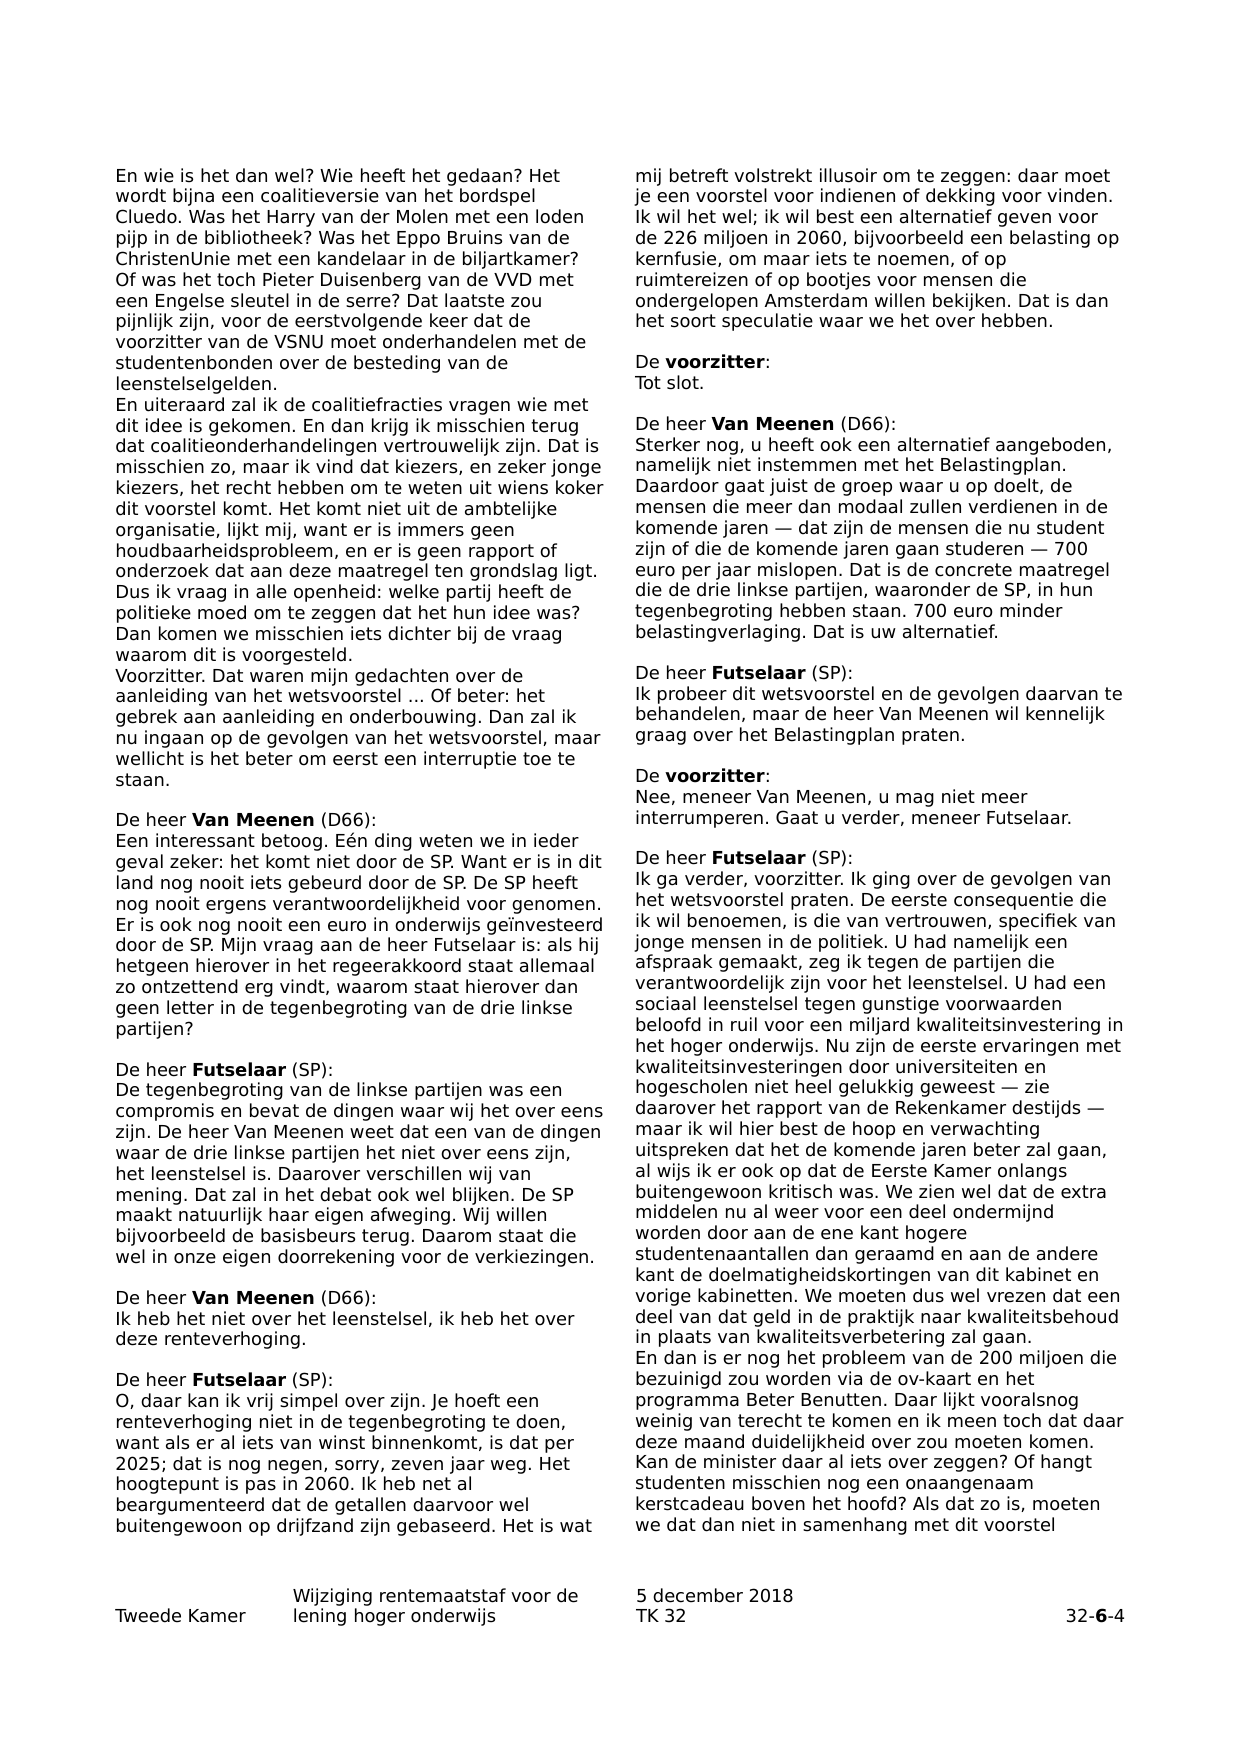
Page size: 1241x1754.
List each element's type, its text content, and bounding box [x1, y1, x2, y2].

text En dan is er nog het probleem van de 200 miljoen die bezuinigd zou worden via de ov-kaart en het programma Beter Benutten. Daar lijkt vooralsnog weinig van terecht te komen en ik meen toch dat daar deze maand duidelijkheid over zou moeten komen. Kan de minister daar al iets over zeggen? Of hangt studenten misschien nog een onaangenaam kerstcadeau boven het hoofd? Als dat zo is, moeten we dat dan niet in samenhang met dit voorstel [635, 1348, 1125, 1536]
text Ik heb het niet over het leenstelsel, ik heb het over deze renteverhoging. [115, 1308, 605, 1350]
text En wie is het dan wel? Wie heeft het gedaan? Het wordt bijna een coalitieversie van het bordspel Cluedo. Was het Harry van der Molen met een loden pijp in de bibliotheek? Was het Eppo Bruins van de ChristenUnie met een kandelaar in de biljartkamer? Of was het toch Pieter Duisenberg van de VVD met een Engelse sleutel in de serre? Dat laatste zou pijnlijk zijn, voor de eerstvolgende keer dat de voorzitter van de VSNU moet onderhandelen met de studentenbonden over de besteding van de leenstelselgelden. [115, 165, 605, 394]
text mij betreft volstrekt illusoir om te zeggen: daar moet je een voorstel voor indienen of dekking voor vinden. Ik wil het wel; ik wil best een alternatief geven voor de 226 miljoen in 2060, bijvoorbeeld een belasting op kernfusie, om maar iets te noemen, of op ruimtereizen of op bootjes voor mensen die ondergelopen Amsterdam willen bekijken. Dat is dan het soort speculatie waar we het over hebben. [635, 165, 1125, 332]
text De heer Van Meenen (D66): [115, 1288, 605, 1308]
text De heer Van Meenen (D66): [635, 413, 1125, 434]
text De voorzitter: [635, 766, 1125, 787]
text Voorzitter. Dat waren mijn gedachten over de aanleiding van het wetsvoorstel ... Of beter: het gebrek aan aanleiding en onderbouwing. Dan zal ik nu ingaan op de gevolgen van het wetsvoorstel, maar wellicht is het beter om eerst een interruptie toe te staan. [115, 665, 605, 790]
text De heer Futselaar (SP): [635, 663, 1125, 683]
text Een interessant betoog. Eén ding weten we in ieder geval zeker: het komt niet door de SP. Want er is in dit land nog nooit iets gebeurd door de SP. De SP heeft nog nooit ergens verantwoordelijkheid voor genomen. Er is ook nog nooit een euro in onderwijs geïnvesteerd door de SP. Mijn vraag aan de heer Futselaar is: als hij hetgeen hierover in het regeerakkoord staat allemaal zo ontzettend erg vindt, waarom staat hierover dan geen letter in de tegenbegroting van de drie linkse partijen? [115, 831, 605, 1039]
text De heer Futselaar (SP): [635, 848, 1125, 869]
text De heer Futselaar (SP): [115, 1059, 605, 1080]
text De voorzitter: [635, 352, 1125, 373]
text O, daar kan ik vrij simpel over zijn. Je hoeft een renteverhoging niet in de tegenbegroting te doen, want als er al iets van winst binnenkomt, is dat per 2025; dat is nog negen, sorry, zeven jaar weg. Het hoogtepunt is pas in 2060. Ik heb net al beargumenteerd dat de getallen daarvoor wel buitengewoon op drijfzand zijn gebaseerd. Het is wat [115, 1391, 605, 1537]
text Ik probeer dit wetsvoorstel en de gevolgen daarvan te behandelen, maar de heer Van Meenen wil kennelijk graag over het Belastingplan praten. [635, 683, 1125, 746]
text De heer Van Meenen (D66): [115, 810, 605, 831]
text Nee, meneer Van Meenen, u mag niet meer interrumperen. Gaat u verder, meneer Futselaar. [635, 787, 1125, 828]
text En uiteraard zal ik de coalitiefracties vragen wie met dit idee is gekomen. En dan krijg ik misschien terug dat coalitieonderhandelingen vertrouwelijk zijn. Dat is misschien zo, maar ik vind dat kiezers, en zeker jonge kiezers, het recht hebben om te weten uit wiens koker dit voorstel komt. Het komt niet uit de ambtelijke organisatie, lijkt mij, want er is immers geen houdbaarheidsprobleem, en er is geen rapport of onderzoek dat aan deze maatregel ten grondslag ligt. Dus ik vraag in alle openheid: welke partij heeft de politieke moed om te zeggen dat het hun idee was? Dan komen we misschien iets dichter bij de vraag waarom dit is voorgesteld. [115, 394, 605, 665]
text De heer Futselaar (SP): [115, 1370, 605, 1391]
text Tot slot. [635, 373, 1125, 393]
text Ik ga verder, voorzitter. Ik ging over de gevolgen van het wetsvoorstel praten. De eerste consequentie die ik wil benoemen, is die van vertrouwen, specifiek van jonge mensen in de politiek. U had namelijk een afspraak gemaakt, zeg ik tegen de partijen die verantwoordelijk zijn voor het leenstelsel. U had een sociaal leenstelsel tegen gunstige voorwaarden beloofd in ruil voor een miljard kwaliteitsinvestering in het hoger onderwijs. Nu zijn de eerste ervaringen met kwaliteitsinvesteringen door universiteiten en hogescholen niet heel gelukkig geweest — zie daarover het rapport van de Rekenkamer destijds — maar ik wil hier best de hoop en verwachting uitspreken dat het de komende jaren beter zal gaan, al wijs ik er ook op dat de Eerste Kamer onlangs buitengewoon kritisch was. We zien wel dat de extra middelen nu al weer voor een deel ondermijnd worden door aan de ene kant hogere studentenaantallen dan geraamd en aan de andere kant de doelmatigheidskortingen van dit kabinet en vorige kabinetten. We moeten dus wel vrezen dat een deel van dat geld in de praktijk naar kwaliteitsbehoud in plaats van kwaliteitsverbetering zal gaan. [635, 869, 1125, 1348]
text Sterker nog, u heeft ook een alternatief aangeboden, namelijk niet instemmen met het Belastingplan. Daardoor gaat juist de groep waar u op doelt, de mensen die meer dan modaal zullen verdienen in de komende jaren — dat zijn de mensen die nu student zijn of die de komende jaren gaan studeren — 700 euro per jaar mislopen. Dat is de concrete maatregel die de drie linkse partijen, waaronder de SP, in hun tegenbegroting hebben staan. 700 euro minder belastingverlaging. Dat is uw alternatief. [635, 434, 1125, 643]
text De tegenbegroting van de linkse partijen was een compromis en bevat de dingen waar wij het over eens zijn. De heer Van Meenen weet dat een van de dingen waar de drie linkse partijen het niet over eens zijn, het leenstelsel is. Daarover verschillen wij van mening. Dat zal in het debat ook wel blijken. De SP maakt natuurlijk haar eigen afweging. Wij willen bijvoorbeeld de basisbeurs terug. Daarom staat die wel in onze eigen doorrekening voor de verkiezingen. [115, 1080, 605, 1268]
